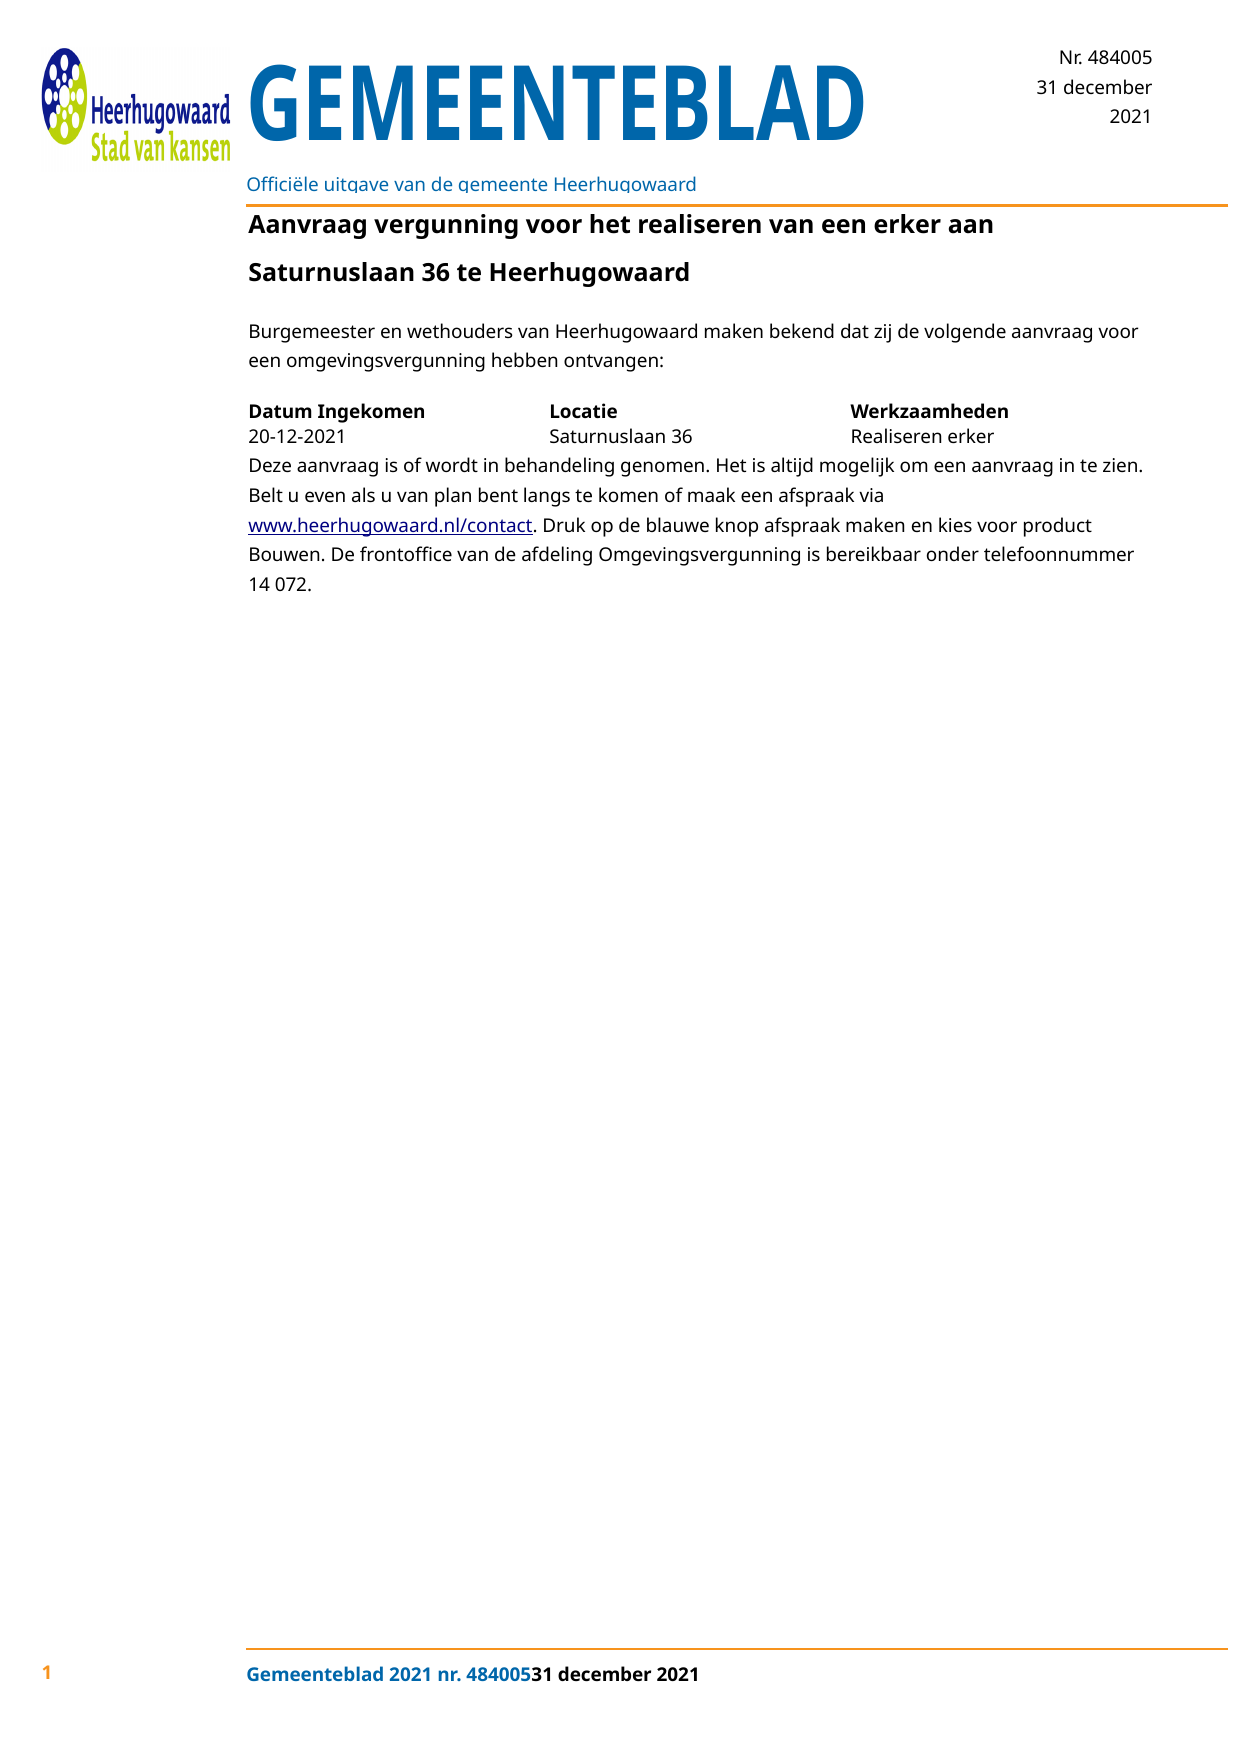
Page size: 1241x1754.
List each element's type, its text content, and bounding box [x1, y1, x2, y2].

text Burgemeester en wethouders van Heerhugowaard maken bekend dat zij de volgende aanvraag voor een omgevingsvergunning hebben ontvangen: [248, 318, 1152, 373]
text Aanvraag vergunning voor het realiseren van een erker aan Saturnuslaan 36 te Heerhugowaard [248, 207, 1152, 288]
table_cell 20-12-2021 [248, 424, 549, 449]
picture [41, 47, 231, 172]
table_cell Saturnuslaan 36 [549, 424, 850, 449]
table_header Datum Ingekomen [248, 398, 549, 424]
table_header Werkzaamheden [850, 398, 1152, 424]
text Deze aanvraag is of wordt in behandeling genomen. Het is altijd mogelijk om een aanvraag in te zien. Belt u even als u van plan bent langs te komen of maak een afspraak via www.heerhugowaard.nl/contact. Druk op de blauwe knop afspraak maken en kies voor product Bouwen. De frontoffice van de afdeling Omgevingsvergunning is bereikbaar onder telefoonnummer 14 072. [248, 453, 1152, 597]
table_cell Realiseren erker [850, 424, 1152, 449]
table_header Locatie [549, 398, 850, 424]
